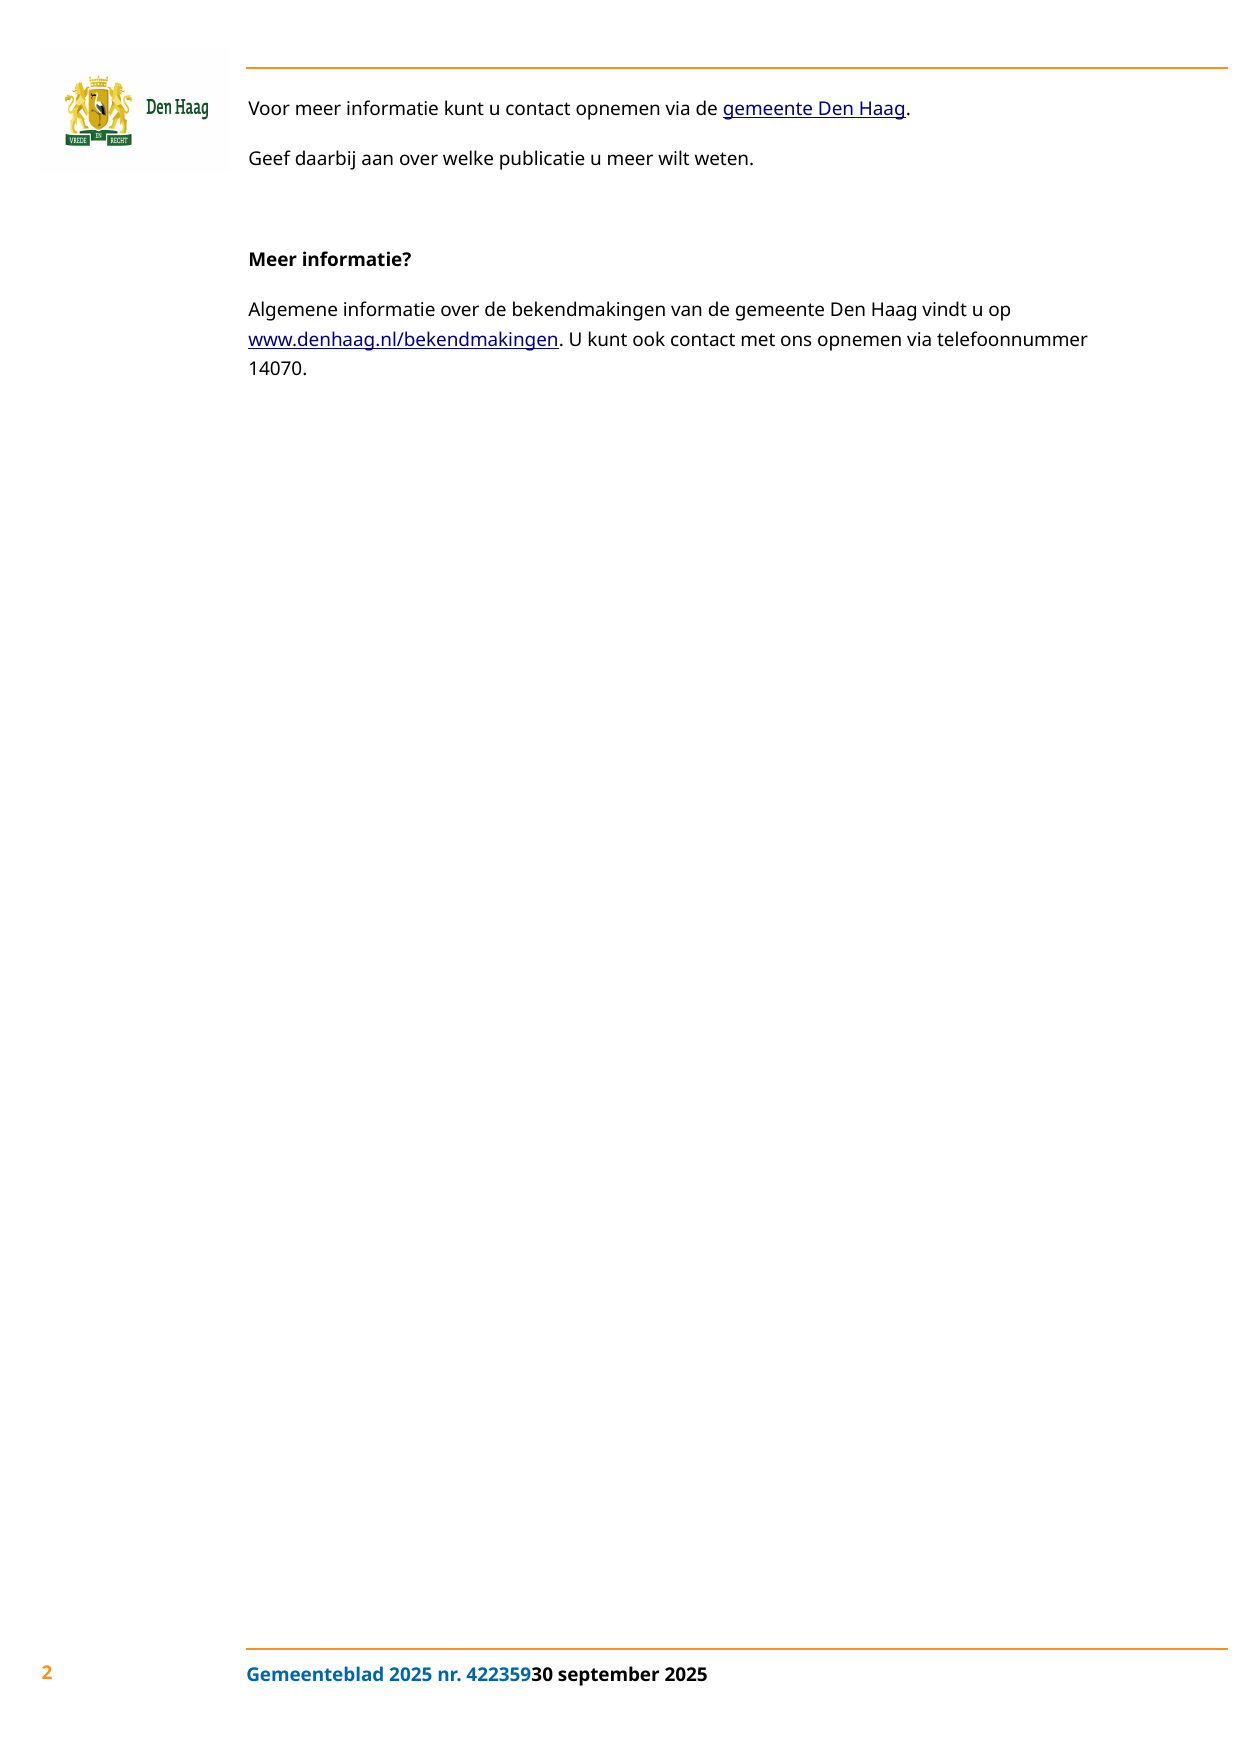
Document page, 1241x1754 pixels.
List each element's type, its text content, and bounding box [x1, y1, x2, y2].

picture [41, 47, 231, 172]
text Voor meer informatie kunt u contact opnemen via de gemeente Den Haag. [248, 95, 1152, 121]
text Meer informatie? [248, 246, 1152, 272]
text Algemene informatie over de bekendmakingen van de gemeente Den Haag vindt u op www.denhaag.nl/bekendmakingen. U kunt ook contact met ons opnemen via telefoonnummer 14070. [248, 296, 1152, 381]
text Geef daarbij aan over welke publicatie u meer wilt weten. [248, 145, 1152, 171]
